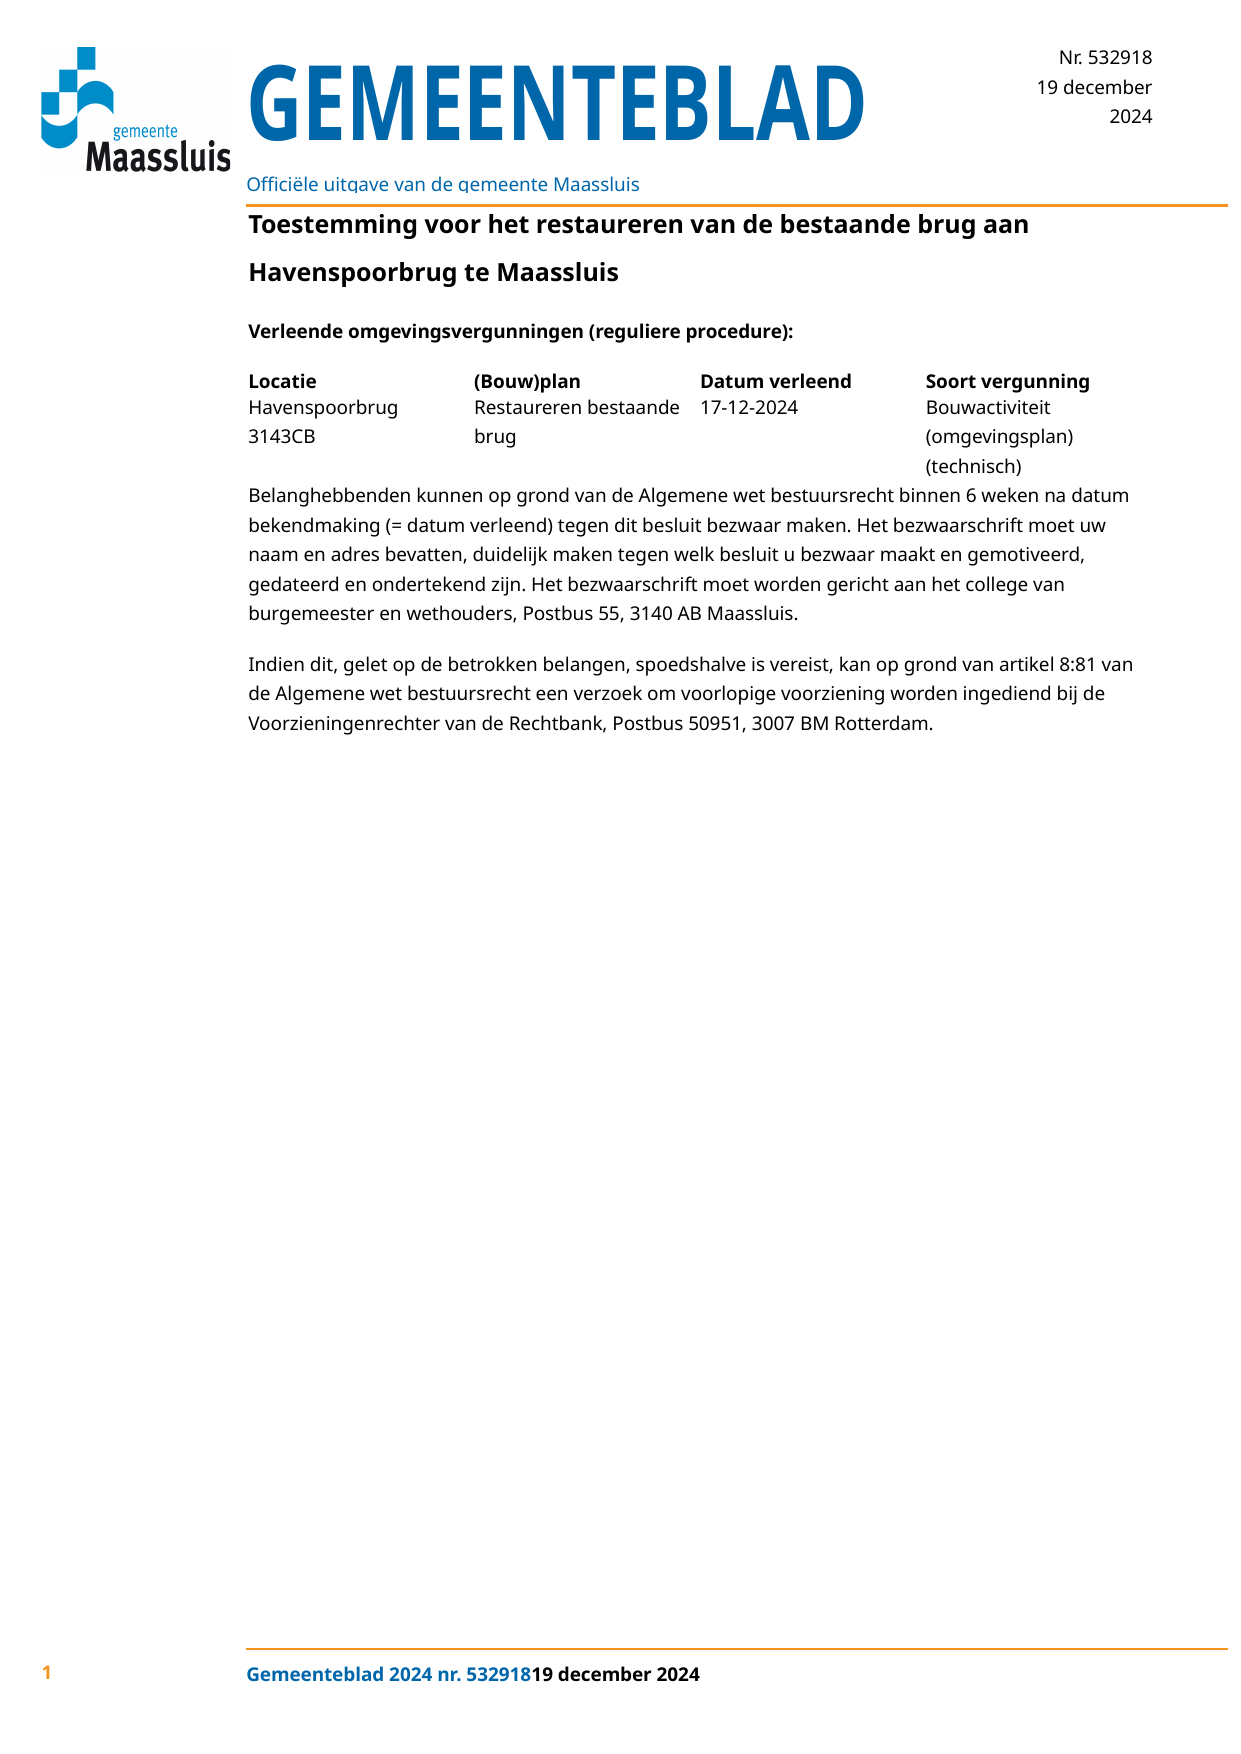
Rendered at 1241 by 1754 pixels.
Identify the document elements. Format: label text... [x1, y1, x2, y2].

table_header Soort vergunning [926, 369, 1152, 394]
table_cell Havenspoorbrug 3143CB [248, 394, 474, 479]
table_cell 17-12-2024 [700, 394, 926, 479]
text Toestemming voor het restaureren van de bestaande brug aan Havenspoorbrug te Maassluis [248, 207, 1152, 288]
text Belanghebbenden kunnen op grond van de Algemene wet bestuursrecht binnen 6 weken na datum bekendmaking (= datum verleend) tegen dit besluit bezwaar maken. Het bezwaarschrift moet uw naam en adres bevatten, duidelijk maken tegen welk besluit u bezwaar maakt en gemotiveerd, gedateerd en ondertekend zijn. Het bezwaarschrift moet worden gericht aan het college van burgemeester en wethouders, Postbus 55, 3140 AB Maassluis. [248, 482, 1152, 626]
picture [41, 47, 77, 92]
text Indien dit, gelet op de betrokken belangen, spoedshalve is vereist, kan op grond van artikel 8:81 van de Algemene wet bestuursrecht een verzoek om voorlopige voorziening worden ingediend bij de Voorzieningenrechter van de Rechtbank, Postbus 50951, 3007 BM Rotterdam. [248, 651, 1152, 736]
table_header (Bouw)plan [474, 369, 700, 394]
table_cell Bouwactiviteit (omgevingsplan) (technisch) [926, 394, 1152, 479]
table_header Locatie [248, 369, 474, 394]
text Verleende omgevingsvergunningen (reguliere procedure): [248, 318, 1152, 344]
table_header Datum verleend [700, 369, 926, 394]
table_cell Restaureren bestaande brug [474, 394, 700, 479]
picture [41, 47, 231, 172]
